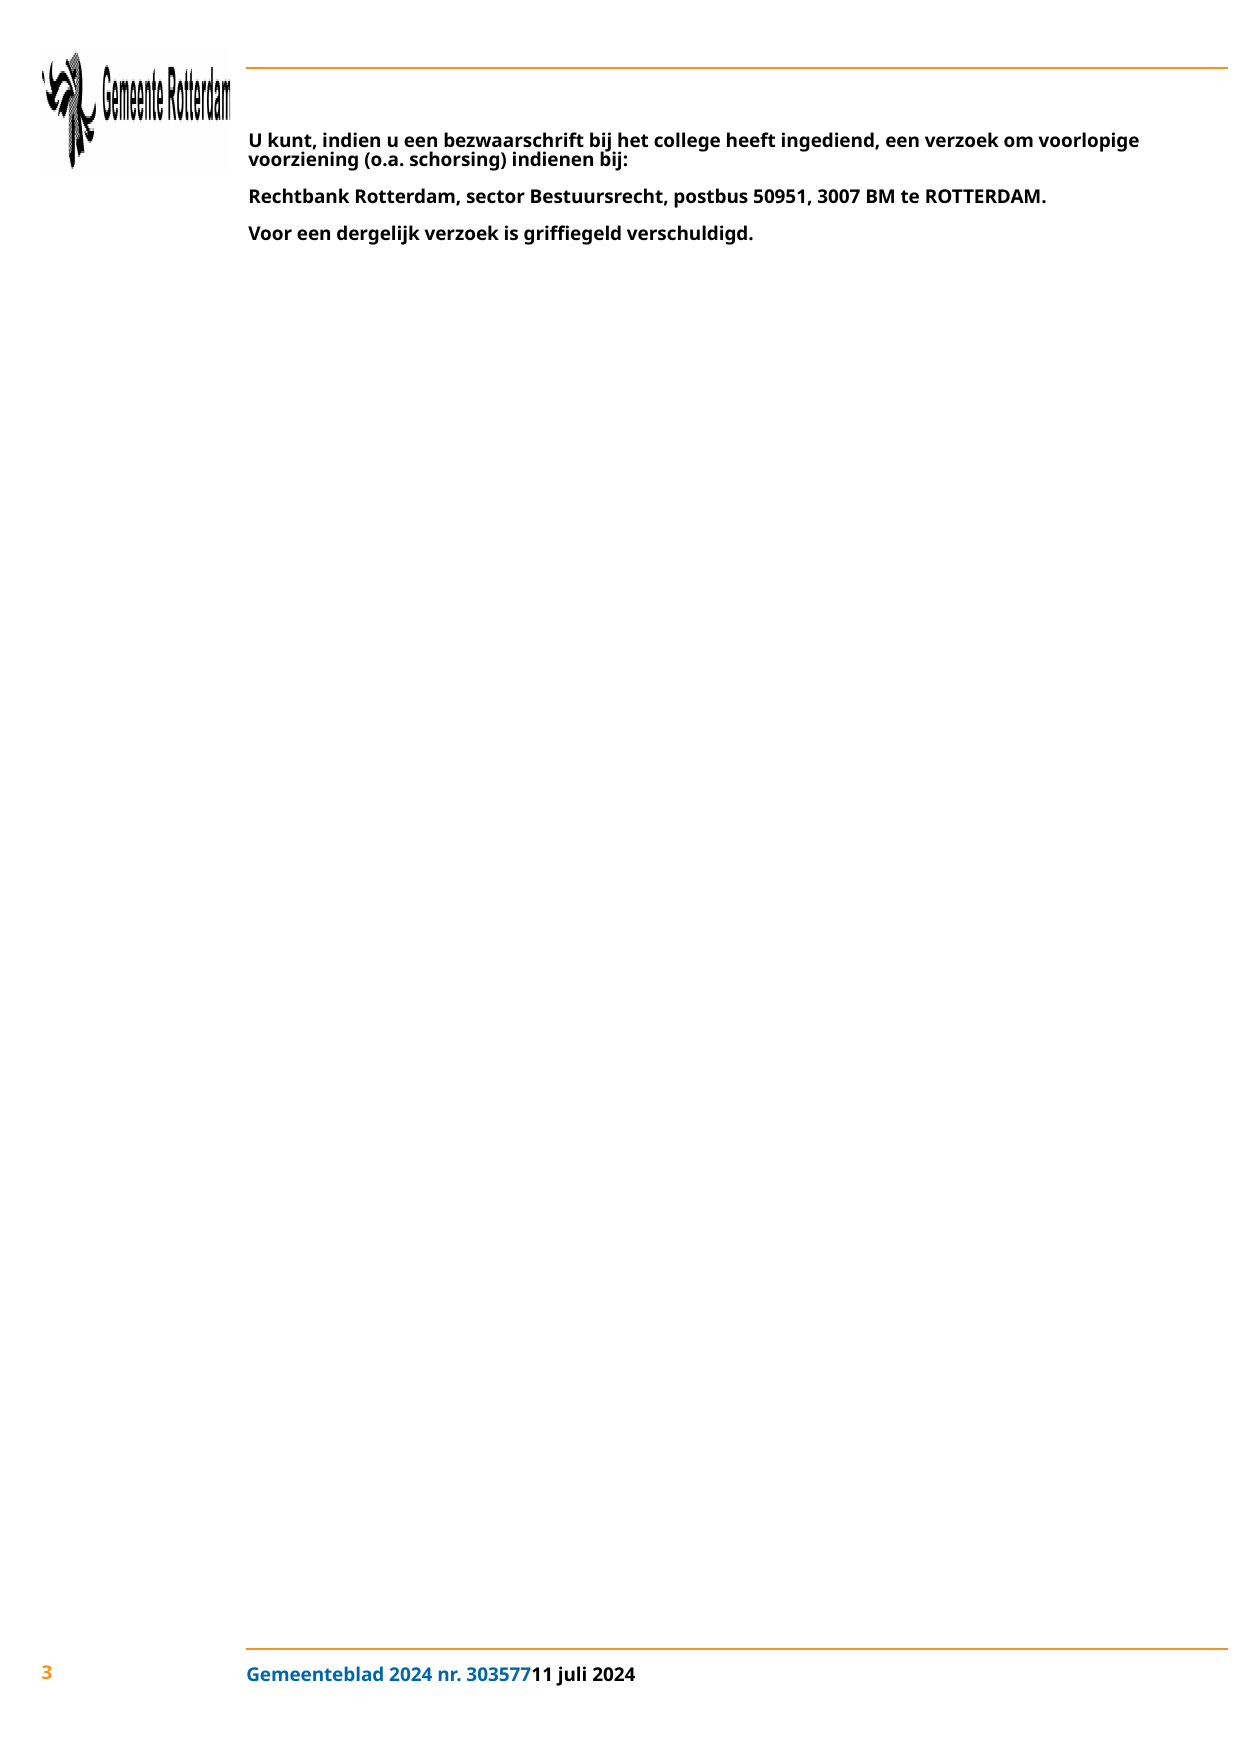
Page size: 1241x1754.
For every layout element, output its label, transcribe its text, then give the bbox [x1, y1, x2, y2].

text Voor een dergelijk verzoek is griffiegeld verschuldigd. [248, 225, 1152, 244]
text U kunt, indien u een bezwaarschrift bij het college heeft ingediend, een verzoek om voorlopige voorziening (o.a. schorsing) indienen bij: [248, 132, 1152, 170]
text Rechtbank Rotterdam, sector Bestuursrecht, postbus 50951, 3007 BM te ROTTERDAM. [248, 188, 1152, 207]
picture [41, 47, 231, 172]
